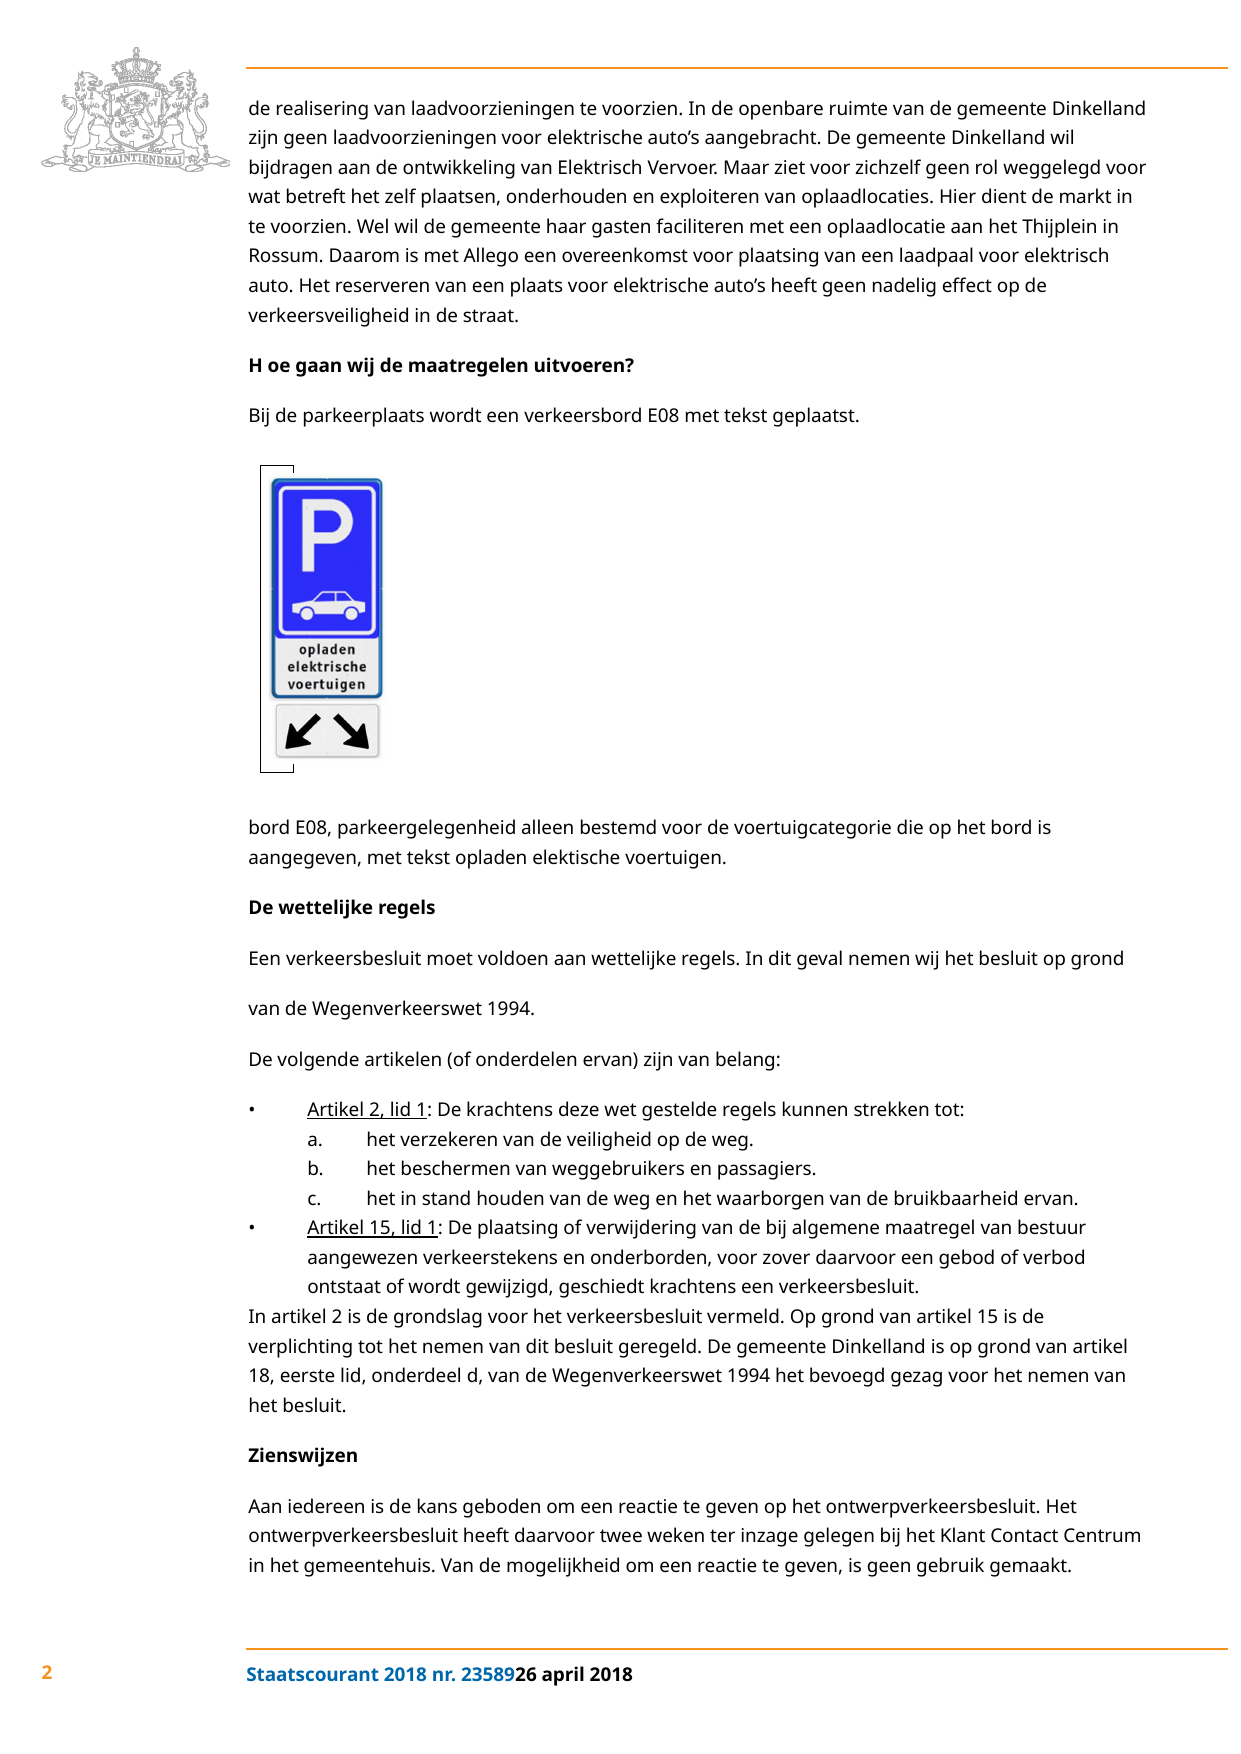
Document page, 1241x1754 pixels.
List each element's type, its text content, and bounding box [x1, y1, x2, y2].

text De wettelijke regels [248, 894, 1152, 920]
picture [41, 47, 231, 172]
text In artikel 2 is de grondslag voor het verkeersbesluit vermeld. Op grond van artikel 15 is de verplichting tot het nemen van dit besluit geregeld. De gemeente Dinkelland is op grond van artikel 18, eerste lid, onderdeel d, van de Wegenverkeerswet 1994 het bevoegd gezag voor het nemen van het besluit. [248, 1303, 1152, 1418]
text De volgende artikelen (of onderdelen ervan) zijn van belang: [248, 1046, 1152, 1071]
list het in stand houden van de weg en het waarborgen van de bruikbaarheid ervan. [307, 1185, 1152, 1211]
text de realisering van laadvoorzieningen te voorzien. In de openbare ruimte van de gemeente Dinkelland zijn geen laadvoorzieningen voor elektrische auto’s aangebracht. De gemeente Dinkelland wil bijdragen aan de ontwikkeling van Elektrisch Vervoer. Maar ziet voor zichzelf geen rol weggelegd voor wat betreft het zelf plaatsen, onderhouden en exploiteren van oplaadlocaties. Hier dient de markt in te voorzien. Wel wil de gemeente haar gasten faciliteren met een oplaadlocatie aan het Thijplein in Rossum. Daarom is met Allego een overeenkomst voor plaatsing van een laadpaal voor elektrisch auto. Het reserveren van een plaats voor elektrische auto’s heeft geen nadelig effect op de verkeersveiligheid in de straat. [248, 95, 1152, 328]
list het beschermen van weggebruikers en passagiers. [307, 1155, 1152, 1181]
text bord E08, parkeergelegenheid alleen bestemd voor de voertuigcategorie die op het bord is aangegeven, met tekst opladen elektische voertuigen. [248, 814, 1152, 870]
text Aan iedereen is de kans geboden om een reactie te geven op het ontwerpverkeersbesluit. Het ontwerpverkeersbesluit heeft daarvoor twee weken ter inzage gelegen bij het Klant Contact Centrum in het gemeentehuis. Van de mogelijkheid om een reactie te geven, is geen gebruik gemaakt. [248, 1493, 1152, 1578]
list Artikel 15, lid 1: De plaatsing of verwijdering van de bij algemene maatregel van bestuur aangewezen verkeerstekens en onderborden, voor zover daarvoor een gebod of verbod ontstaat of wordt gewijzigd, geschiedt krachtens een verkeersbesluit. [248, 1214, 1152, 1299]
picture [268, 473, 387, 764]
text H oe gaan wij de maatregelen uitvoeren? [248, 352, 1152, 378]
text Zienswijzen [248, 1442, 1152, 1468]
text Bij de parkeerplaats wordt een verkeersbord E08 met tekst geplaatst. [248, 403, 1152, 428]
list het verzekeren van de veiligheid op de weg. [307, 1126, 1152, 1151]
list Artikel 2, lid 1: De krachtens deze wet gestelde regels kunnen strekken tot: [248, 1096, 1152, 1122]
text Een verkeersbesluit moet voldoen aan wettelijke regels. In dit geval nemen wij het besluit op grond [248, 945, 1152, 971]
text van de Wegenverkeerswet 1994. [248, 995, 1152, 1021]
